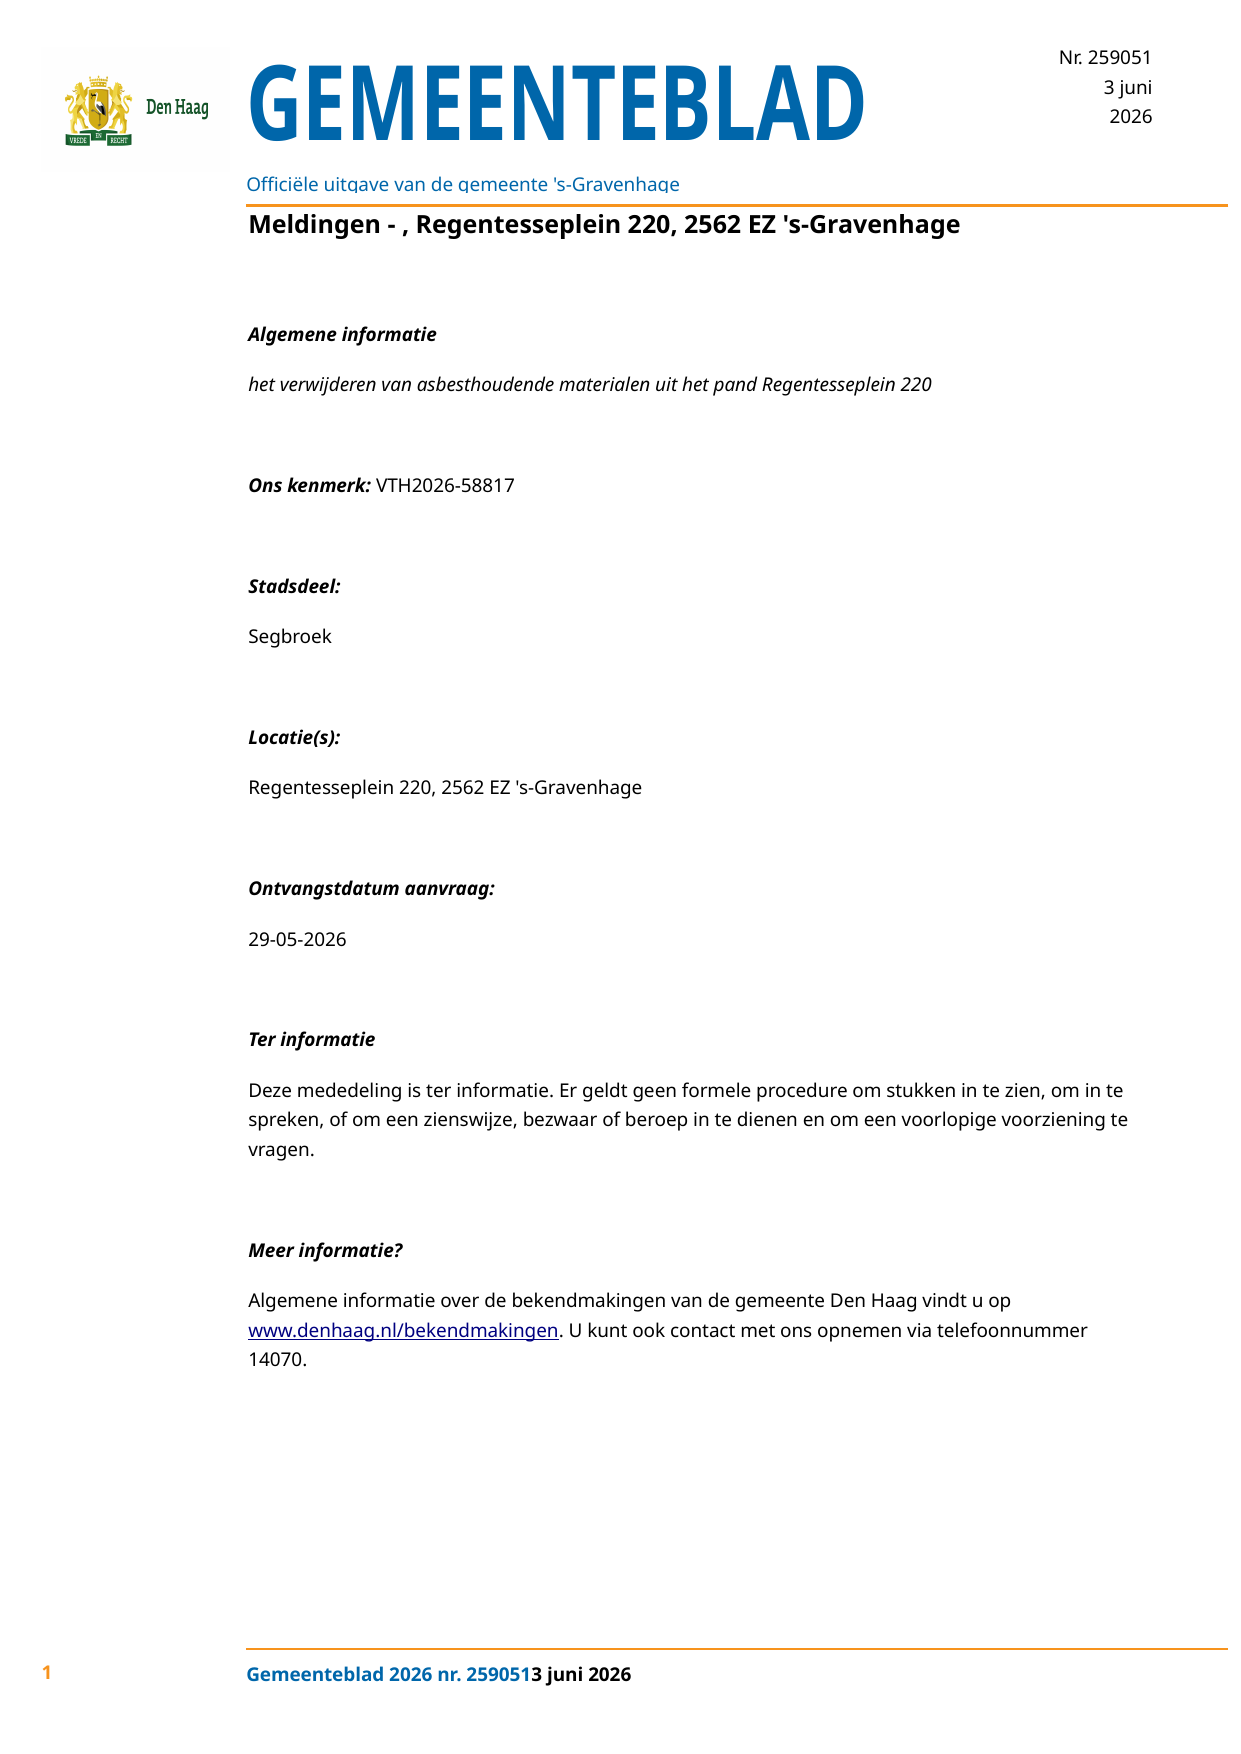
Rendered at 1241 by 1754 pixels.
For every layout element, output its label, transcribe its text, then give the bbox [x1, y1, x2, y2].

text Regentesseplein 220, 2562 EZ 's-Gravenhage [248, 774, 1152, 800]
text Ontvangstdatum aanvraag: [248, 875, 1152, 901]
text Locatie(s): [248, 724, 1152, 750]
text Ter informatie [248, 1027, 1152, 1052]
text Meldingen - , Regentesseplein 220, 2562 EZ 's-Gravenhage [248, 207, 1152, 241]
text Meer informatie? [248, 1237, 1152, 1263]
text het verwijderen van asbesthoudende materialen uit het pand Regentesseplein 220 [248, 371, 1152, 397]
text Segbroek [248, 623, 1152, 649]
text Algemene informatie over de bekendmakingen van de gemeente Den Haag vindt u op www.denhaag.nl/bekendmakingen. U kunt ook contact met ons opnemen via telefoonnummer 14070. [248, 1287, 1152, 1372]
picture [41, 47, 231, 172]
text Ons kenmerk: VTH2026-58817 [248, 472, 1152, 498]
text 29-05-2026 [248, 926, 1152, 951]
text Algemene informatie [248, 321, 1152, 346]
text Deze mededeling is ter informatie. Er geldt geen formele procedure om stukken in te zien, om in te spreken, of om een zienswijze, bezwaar of beroep in te dienen en om een voorlopige voorziening te vragen. [248, 1077, 1152, 1162]
text Stadsdeel: [248, 573, 1152, 598]
